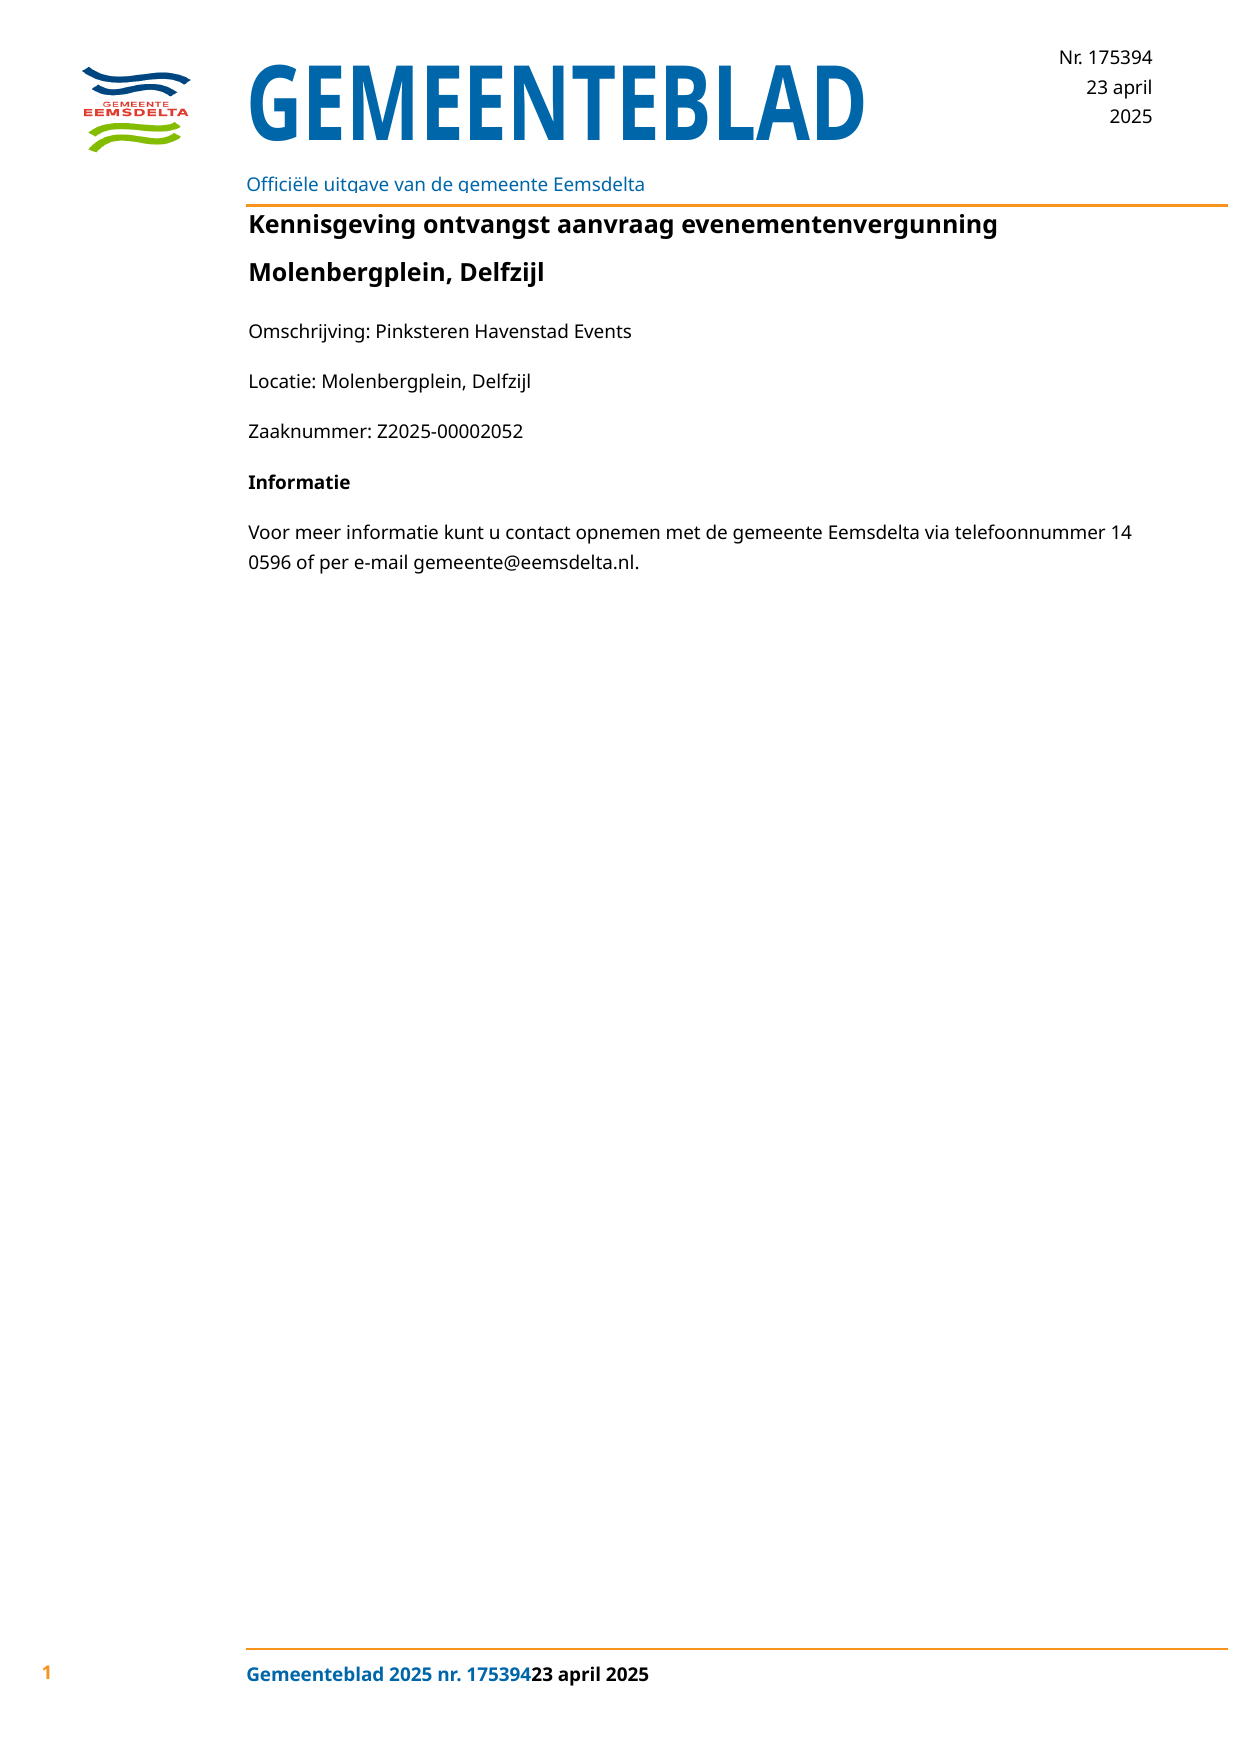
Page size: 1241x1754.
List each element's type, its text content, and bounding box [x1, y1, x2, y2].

text Kennisgeving ontvangst aanvraag evenementenvergunning Molenbergplein, Delfzijl [248, 207, 1152, 288]
text Zaaknummer: Z2025-00002052 [248, 419, 1152, 444]
text Omschrijving: Pinksteren Havenstad Events [248, 318, 1152, 344]
text Informatie [248, 469, 1152, 495]
text Locatie: Molenbergplein, Delfzijl [248, 368, 1152, 394]
text Voor meer informatie kunt u contact opnemen met de gemeente Eemsdelta via telefoonnummer 14 0596 of per e-mail gemeente@eemsdelta.nl. [248, 519, 1152, 575]
picture [41, 47, 231, 172]
